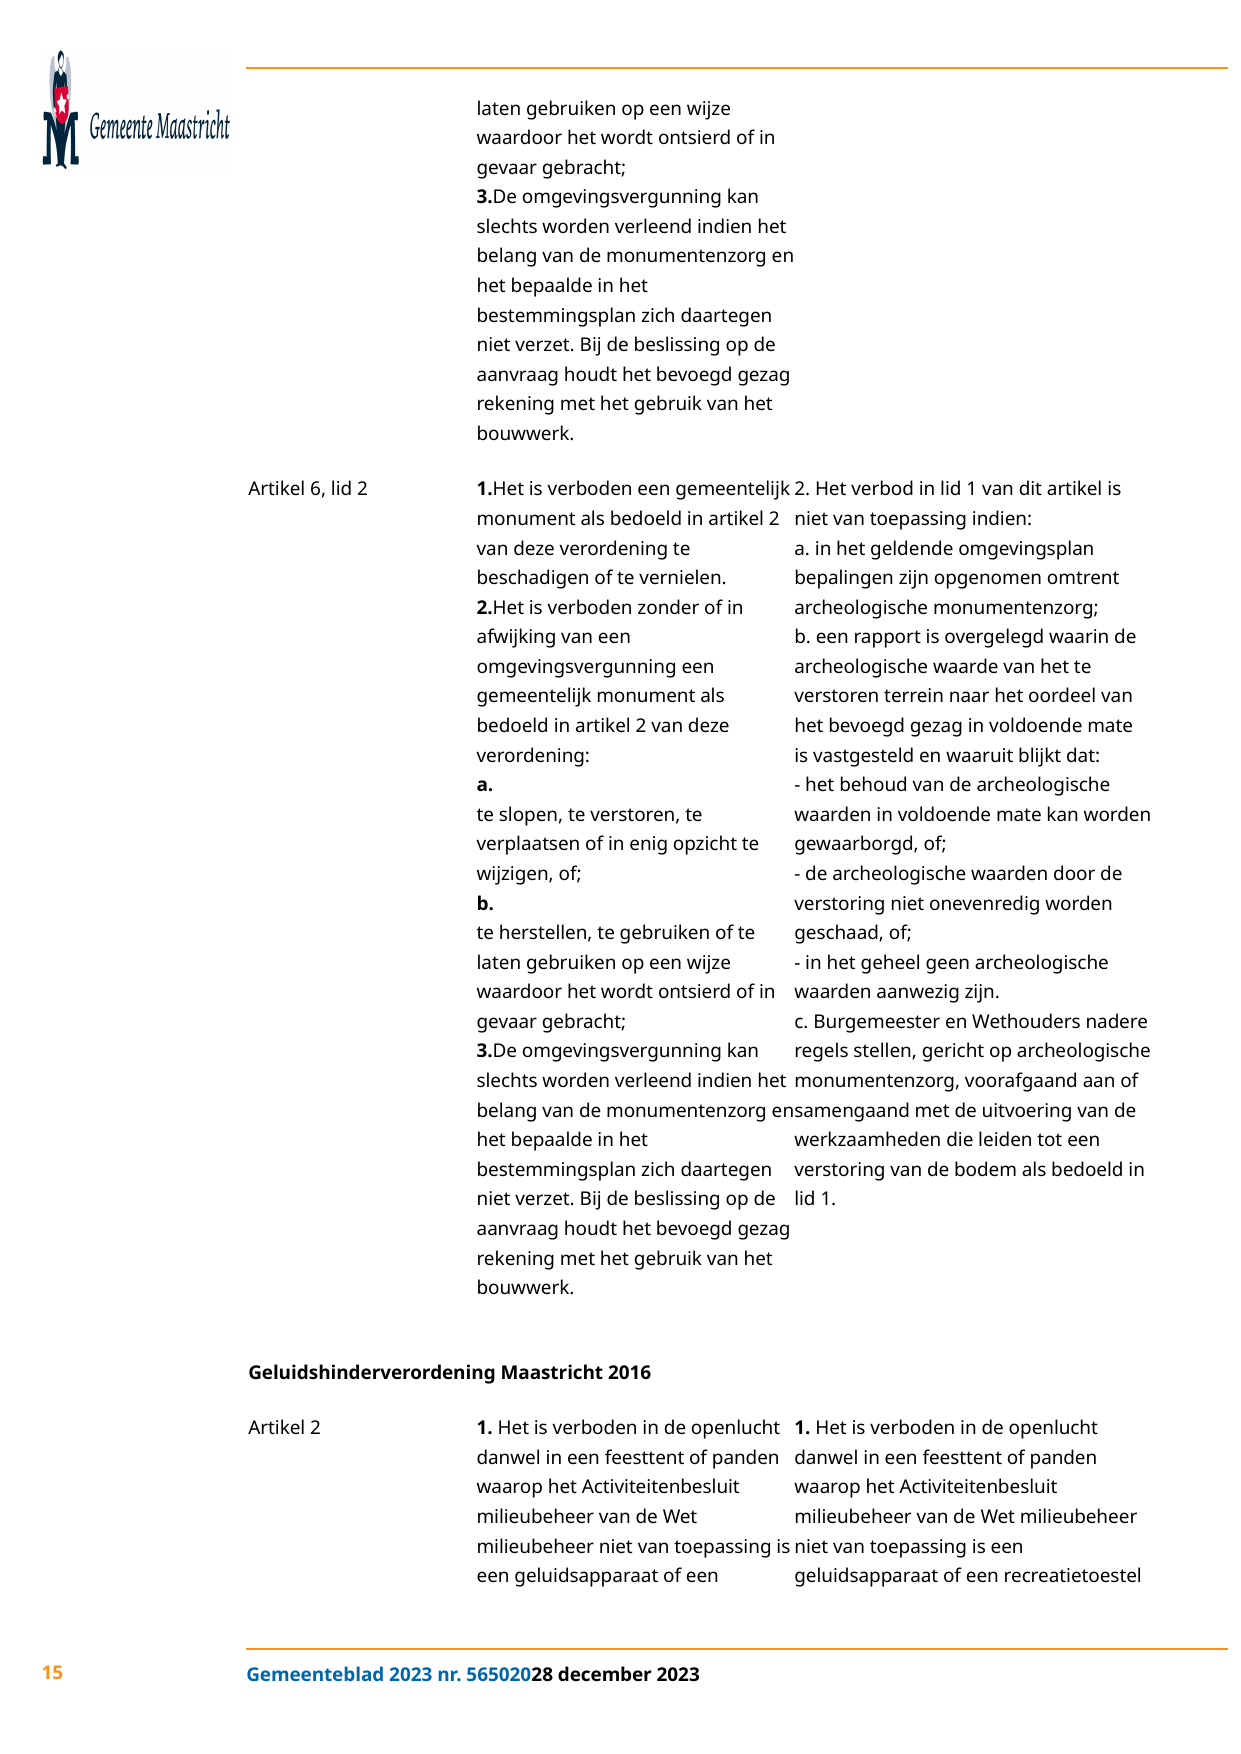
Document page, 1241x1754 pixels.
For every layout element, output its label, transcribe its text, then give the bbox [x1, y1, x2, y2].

table_cell Geluidshinderverordening Maastricht 2016 [248, 1330, 1152, 1414]
table_cell 1.Het is verboden een gemeentelijk monument als bedoeld in artikel 2 van deze verordening te beschadigen of te vernielen. 2.Het is verboden zonder of in afwijking van een omgevingsvergunning een gemeentelijk monument als bedoeld in artikel 2 van deze verordening: a. te slopen, te verstoren, te verplaatsen of in enig opzicht te wijzigen, of; b. te herstellen, te gebruiken of te laten gebruiken op een wijze waardoor het wordt ontsierd of in gevaar gebracht; 3.De omgevingsvergunning kan slechts worden verleend indien het belang van de monumentenzorg en het bepaalde in het bestemmingsplan zich daartegen niet verzet. Bij de beslissing op de aanvraag houdt het bevoegd gezag rekening met het gebruik van het bouwwerk. [476, 476, 794, 1329]
table_cell 1. Het is verboden in de openlucht danwel in een feesttent of panden waarop het Activiteitenbesluit milieubeheer van de Wet milieubeheer niet van toepassing is een geluidsapparaat of een recreatietoestel [794, 1415, 1152, 1588]
picture [41, 47, 231, 172]
table_cell laten gebruiken op een wijze waardoor het wordt ontsierd of in gevaar gebracht; 3.De omgevingsvergunning kan slechts worden verleend indien het belang van de monumentenzorg en het bepaalde in het bestemmingsplan zich daartegen niet verzet. Bij de beslissing op de aanvraag houdt het bevoegd gezag rekening met het gebruik van het bouwwerk. [476, 95, 794, 476]
table_cell 1. Het is verboden in de openlucht danwel in een feesttent of panden waarop het Activiteitenbesluit milieubeheer van de Wet milieubeheer niet van toepassing is een geluidsapparaat of een [476, 1415, 794, 1588]
table_cell Artikel 6, lid 2 [248, 476, 476, 1329]
table_cell Artikel 2 [248, 1415, 476, 1588]
table_cell [248, 95, 476, 476]
table_cell [794, 95, 1152, 476]
table_cell 2. Het verbod in lid 1 van dit artikel is niet van toepassing indien: a. in het geldende omgevingsplan bepalingen zijn opgenomen omtrent archeologische monumentenzorg; b. een rapport is overgelegd waarin de archeologische waarde van het te verstoren terrein naar het oordeel van het bevoegd gezag in voldoende mate is vastgesteld en waaruit blijkt dat: - het behoud van de archeologische waarden in voldoende mate kan worden gewaarborgd, of; - de archeologische waarden door de verstoring niet onevenredig worden geschaad, of; - in het geheel geen archeologische waarden aanwezig zijn. c. Burgemeester en Wethouders nadere regels stellen, gericht op archeologische monumentenzorg, voorafgaand aan of samengaand met de uitvoering van de werkzaamheden die leiden tot een verstoring van de bodem als bedoeld in lid 1. [794, 476, 1152, 1329]
